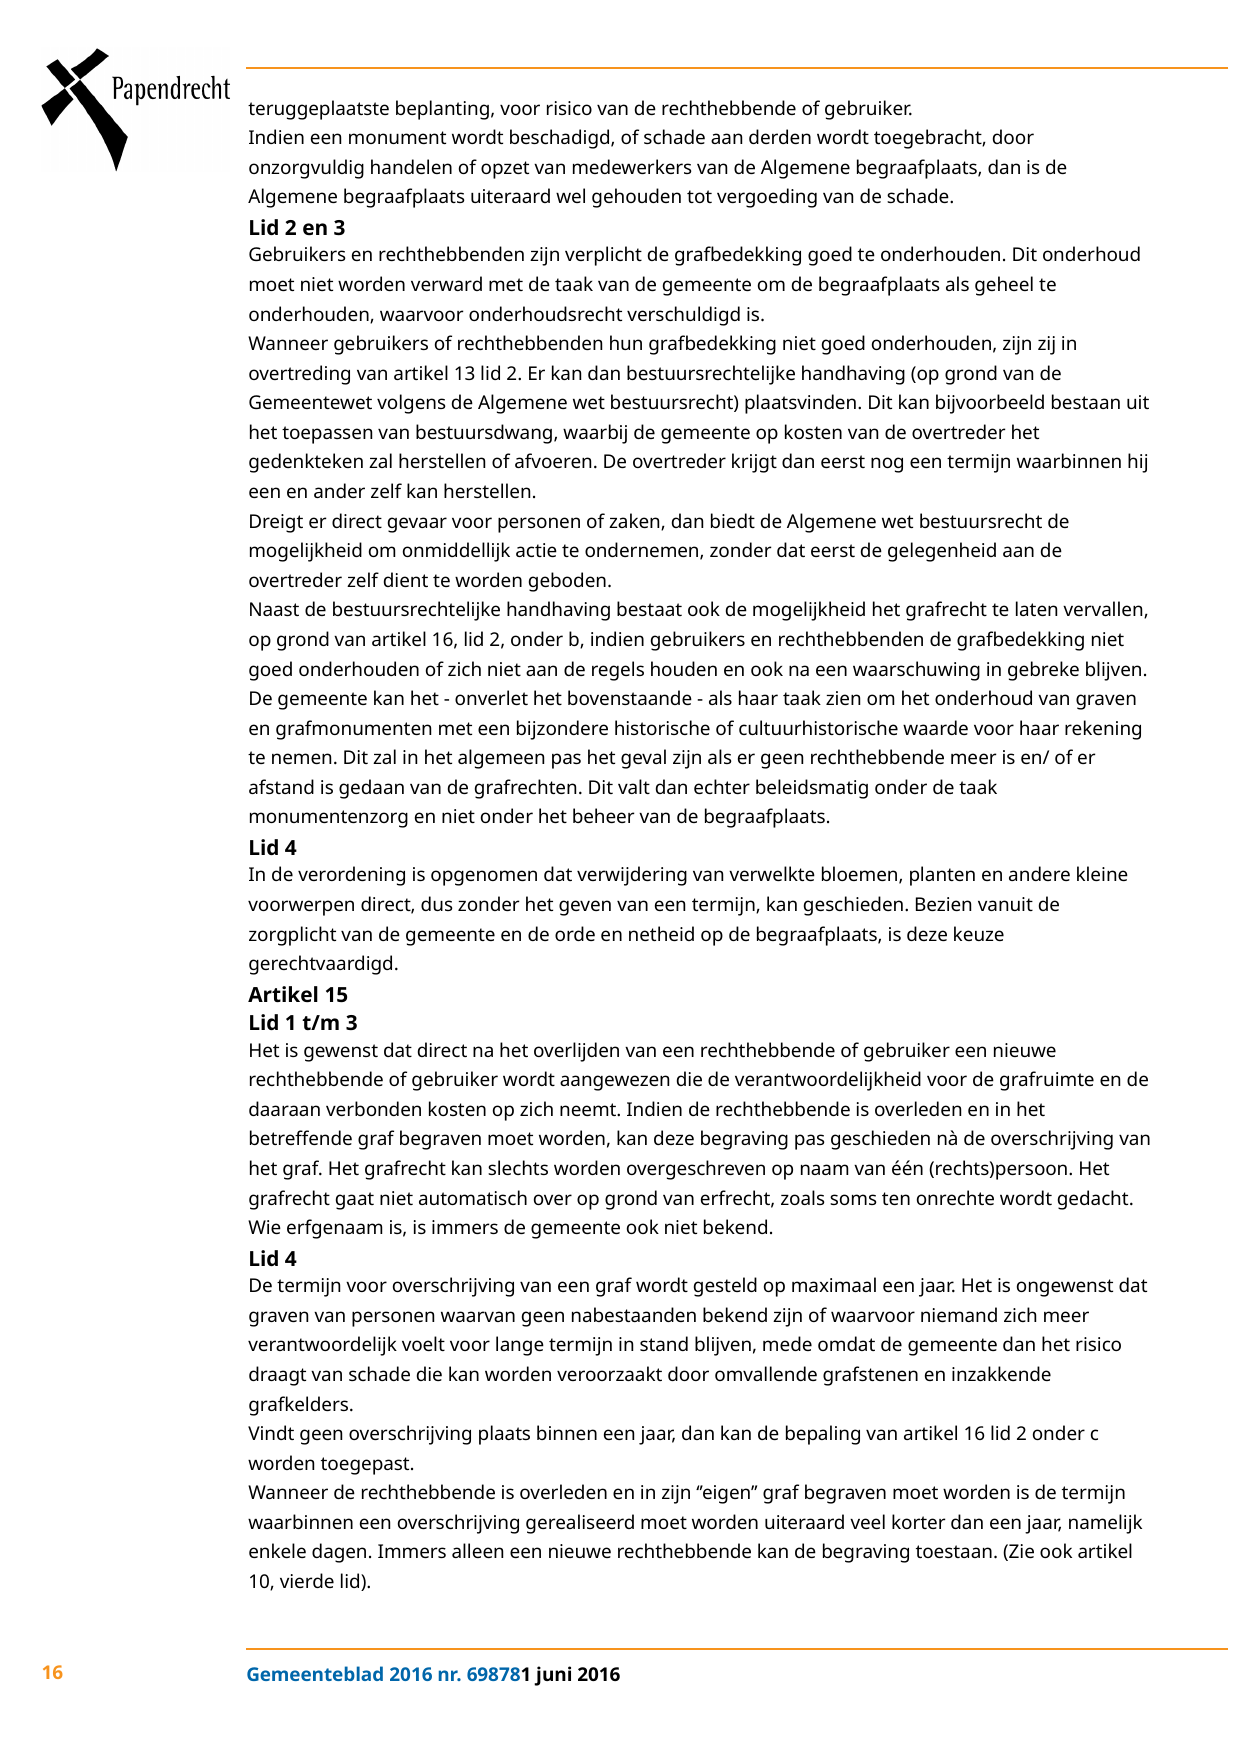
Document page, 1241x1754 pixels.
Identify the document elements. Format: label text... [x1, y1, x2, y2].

text Wanneer gebruikers of rechthebbenden hun grafbedekking niet goed onderhouden, zijn zij in overtreding van artikel 13 lid 2. Er kan dan bestuursrechtelijke handhaving (op grond van de Gemeentewet volgens de Algemene wet bestuursrecht) plaatsvinden. Dit kan bijvoorbeeld bestaan uit het toepassen van bestuursdwang, waarbij de gemeente op kosten van de overtreder het gedenkteken zal herstellen of afvoeren. De overtreder krijgt dan eerst nog een termijn waarbinnen hij een en ander zelf kan herstellen. [248, 330, 1152, 504]
text Lid 2 en 3 [248, 213, 1152, 242]
text Wanneer de rechthebbende is overleden en in zijn ‘’eigen’’ graf begraven moet worden is de termijn waarbinnen een overschrijving gerealiseerd moet worden uiteraard veel korter dan een jaar, namelijk enkele dagen. Immers alleen een nieuwe rechthebbende kan de begraving toestaan. (Zie ook artikel 10, vierde lid). [248, 1479, 1152, 1594]
text Artikel 15 [248, 980, 1152, 1008]
text De gemeente kan het - onverlet het bovenstaande - als haar taak zien om het onderhoud van graven en grafmonumenten met een bijzondere historische of cultuurhistorische waarde voor haar rekening te nemen. Dit zal in het algemeen pas het geval zijn als er geen rechthebbende meer is en/ of er afstand is gedaan van de grafrechten. Dit valt dan echter beleidsmatig onder de taak monumentenzorg en niet onder het beheer van de begraafplaats. [248, 685, 1152, 829]
text Lid 1 t/m 3 [248, 1008, 1152, 1037]
text teruggeplaatste beplanting, voor risico van de rechthebbende of gebruiker. [248, 95, 1152, 121]
text Naast de bestuursrechtelijke handhaving bestaat ook de mogelijkheid het grafrecht te laten vervallen, op grond van artikel 16, lid 2, onder b, indien gebruikers en rechthebbenden de grafbedekking niet goed onderhouden of zich niet aan de regels houden en ook na een waarschuwing in gebreke blijven. [248, 597, 1152, 681]
text In de verordening is opgenomen dat verwijdering van verwelkte bloemen, planten en andere kleine voorwerpen direct, dus zonder het geven van een termijn, kan geschieden. Bezien vanuit de zorgplicht van de gemeente en de orde en netheid op de begraafplaats, is deze keuze gerechtvaardigd. [248, 862, 1152, 976]
picture [41, 47, 231, 172]
text Lid 4 [248, 1244, 1152, 1272]
text Dreigt er direct gevaar voor personen of zaken, dan biedt de Algemene wet bestuursrecht de mogelijkheid om onmiddellijk actie te ondernemen, zonder dat eerst de gelegenheid aan de overtreder zelf dient te worden geboden. [248, 508, 1152, 593]
text Het is gewenst dat direct na het overlijden van een rechthebbende of gebruiker een nieuwe rechthebbende of gebruiker wordt aangewezen die de verantwoordelijkheid voor de grafruimte en de daaraan verbonden kosten op zich neemt. Indien de rechthebbende is overleden en in het betreffende graf begraven moet worden, kan deze begraving pas geschieden nà de overschrijving van het graf. Het grafrecht kan slechts worden overgeschreven op naam van één (rechts)persoon. Het grafrecht gaat niet automatisch over op grond van erfrecht, zoals soms ten onrechte wordt gedacht. Wie erfgenaam is, is immers de gemeente ook niet bekend. [248, 1037, 1152, 1240]
text Vindt geen overschrijving plaats binnen een jaar, dan kan de bepaling van artikel 16 lid 2 onder c worden toegepast. [248, 1420, 1152, 1476]
text Gebruikers en rechthebbenden zijn verplicht de grafbedekking goed te onderhouden. Dit onderhoud moet niet worden verward met de taak van de gemeente om de begraafplaats als geheel te onderhouden, waarvoor onderhoudsrecht verschuldigd is. [248, 242, 1152, 326]
text De termijn voor overschrijving van een graf wordt gesteld op maximaal een jaar. Het is ongewenst dat graven van personen waarvan geen nabestaanden bekend zijn of waarvoor niemand zich meer verantwoordelijk voelt voor lange termijn in stand blijven, mede omdat de gemeente dan het risico draagt van schade die kan worden veroorzaakt door omvallende grafstenen en inzakkende grafkelders. [248, 1272, 1152, 1416]
text Indien een monument wordt beschadigd, of schade aan derden wordt toegebracht, door onzorgvuldig handelen of opzet van medewerkers van de Algemene begraafplaats, dan is de Algemene begraafplaats uiteraard wel gehouden tot vergoeding van de schade. [248, 124, 1152, 209]
text Lid 4 [248, 833, 1152, 862]
